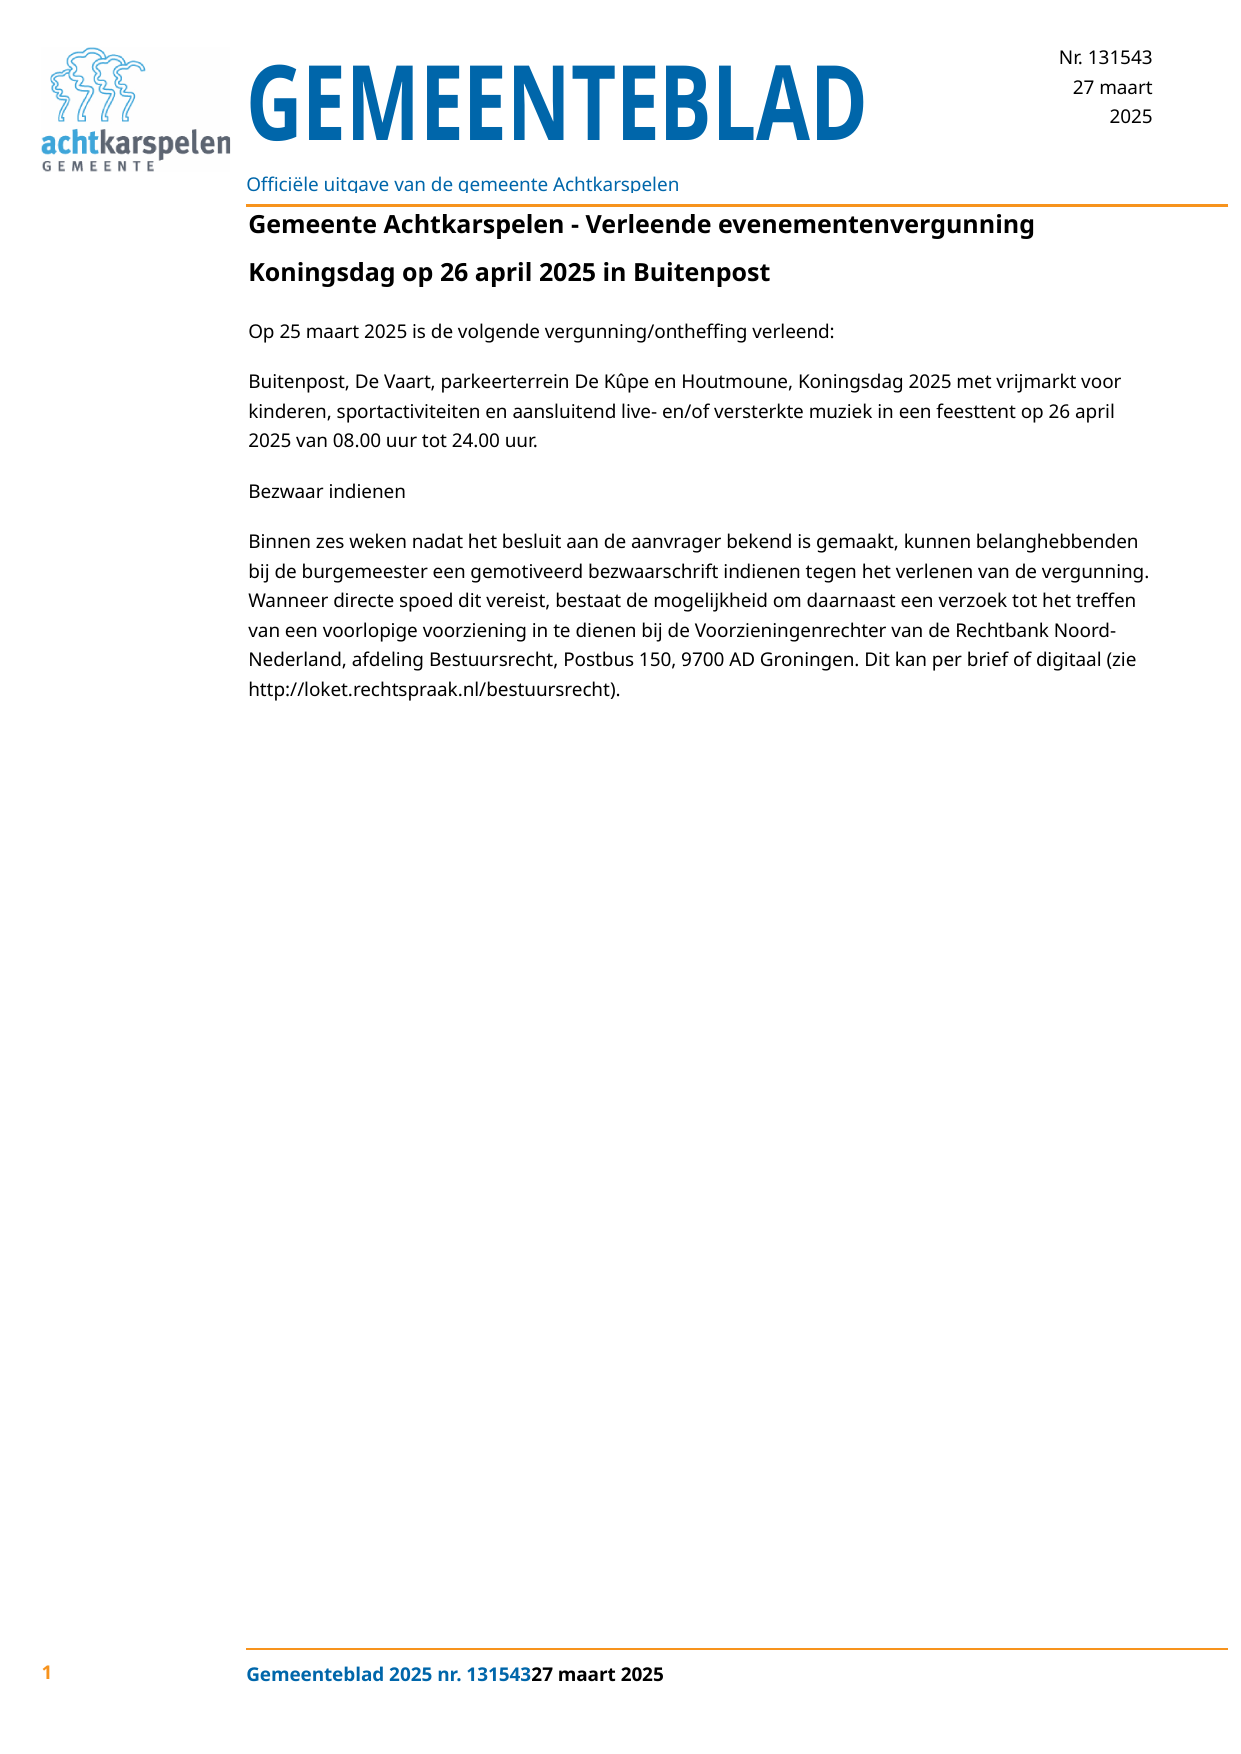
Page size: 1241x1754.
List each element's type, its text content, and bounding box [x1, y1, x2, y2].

text Op 25 maart 2025 is de volgende vergunning/ontheffing verleend: [248, 318, 1152, 344]
text Buitenpost, De Vaart, parkeerterrein De Kûpe en Houtmoune, Koningsdag 2025 met vrijmarkt voor kinderen, sportactiviteiten en aansluitend live- en/of versterkte muziek in een feesttent op 26 april 2025 van 08.00 uur tot 24.00 uur. [248, 368, 1152, 453]
text Gemeente Achtkarspelen - Verleende evenementenvergunning Koningsdag op 26 april 2025 in Buitenpost [248, 207, 1152, 288]
picture [41, 47, 231, 172]
text Binnen zes weken nadat het besluit aan de aanvrager bekend is gemaakt, kunnen belanghebbenden bij de burgemeester een gemotiveerd bezwaarschrift indienen tegen het verlenen van de vergunning. Wanneer directe spoed dit vereist, bestaat de mogelijkheid om daarnaast een verzoek tot het treffen van een voorlopige voorziening in te dienen bij de Voorzieningenrechter van de Rechtbank Noord-Nederland, afdeling Bestuursrecht, Postbus 150, 9700 AD Groningen. Dit kan per brief of digitaal (zie http://loket.rechtspraak.nl/bestuursrecht). [248, 528, 1152, 702]
text Bezwaar indienen [248, 478, 1152, 504]
